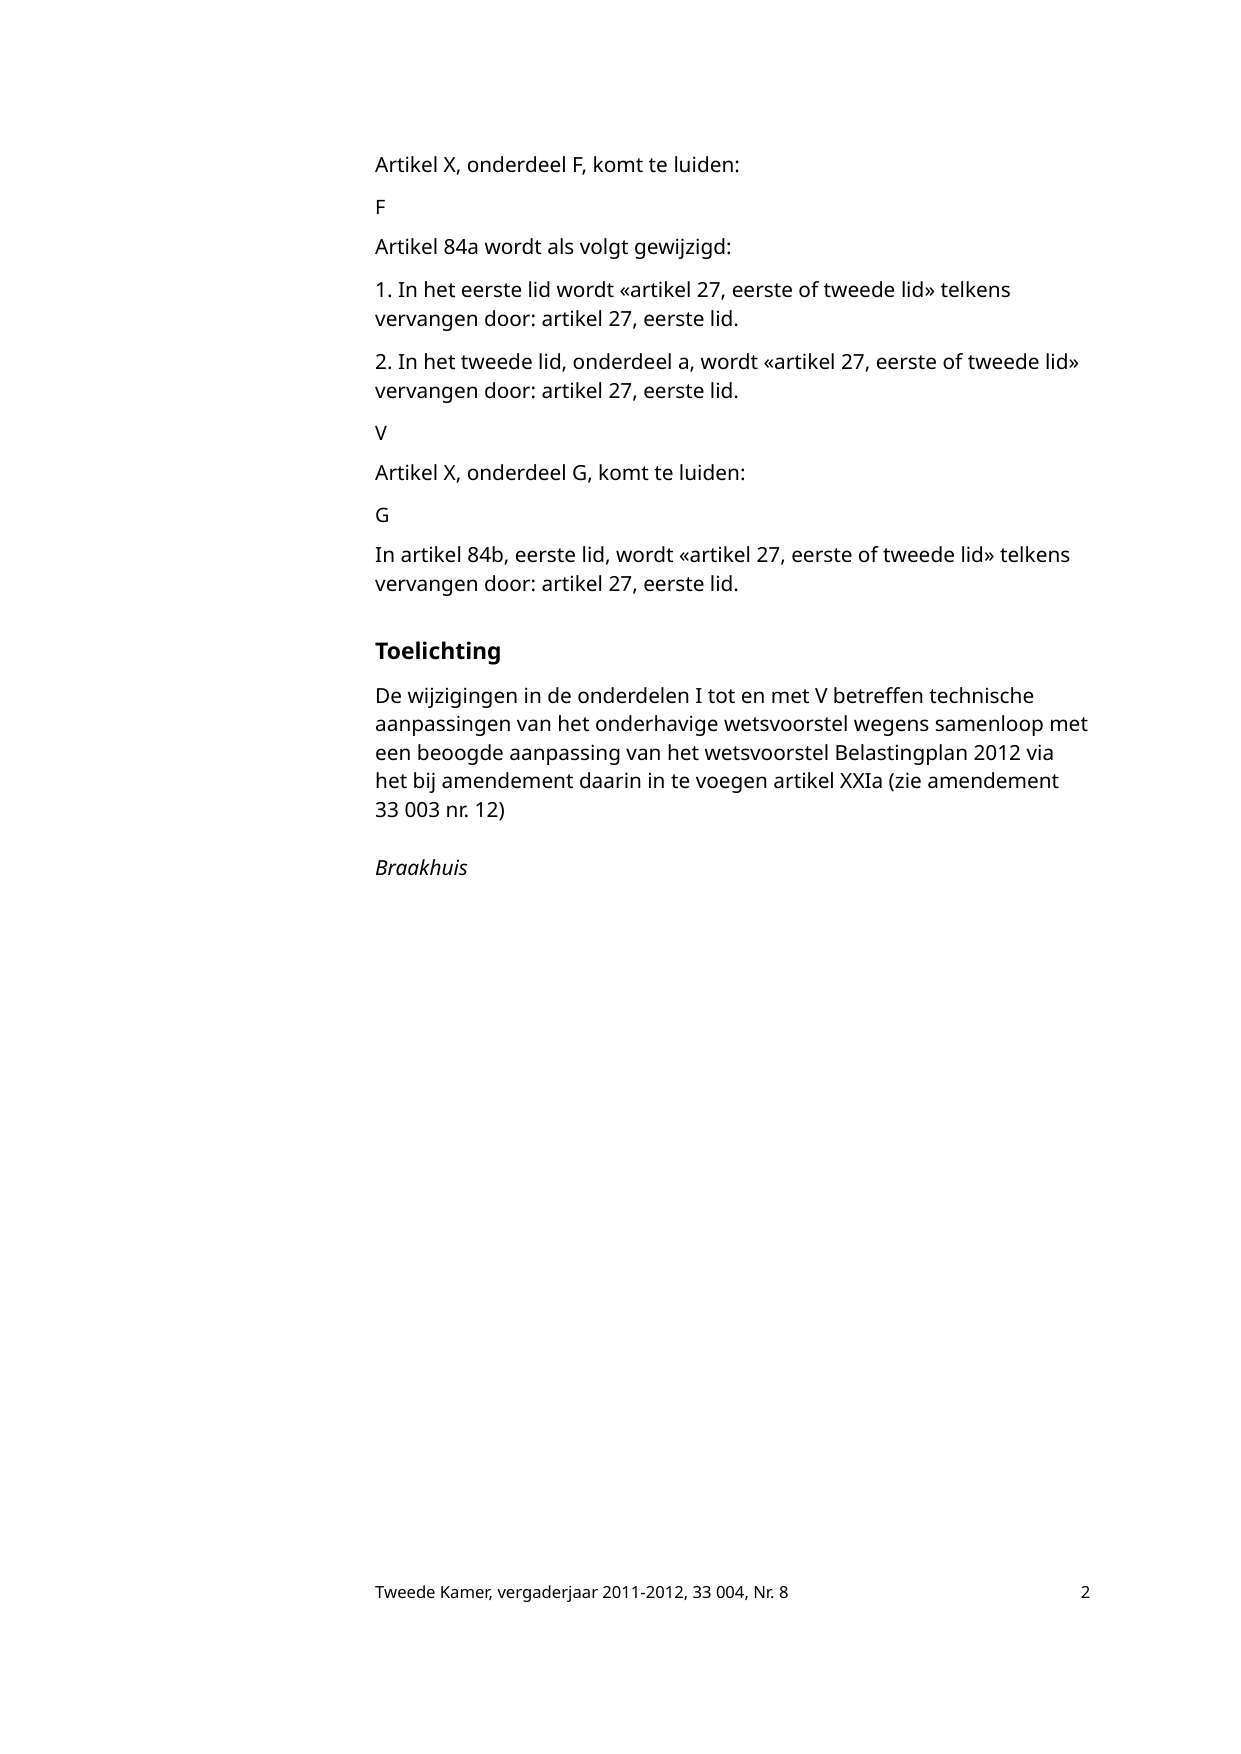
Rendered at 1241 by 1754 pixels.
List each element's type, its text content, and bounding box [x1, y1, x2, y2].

subtitle Toelichting [375, 635, 1090, 666]
text Artikel X, onderdeel F, komt te luiden: [375, 150, 1090, 178]
text V [375, 419, 1090, 446]
text F [375, 193, 1090, 220]
text Artikel X, onderdeel G, komt te luiden: [375, 458, 1090, 487]
text 2. In het tweede lid, onderdeel a, wordt «artikel 27, eerste of tweede lid» vervangen door: artikel 27, eerste lid. [375, 347, 1090, 404]
text De wijzigingen in de onderdelen I tot en met V betreffen technische aanpassingen van het onderhavige wetsvoorstel wegens samenloop met een beoogde aanpassing van het wetsvoorstel Belastingplan 2012 via het bij amendement daarin in te voegen artikel XXIa (zie amendement 33 003 nr. 12) [375, 681, 1090, 823]
text In artikel 84b, eerste lid, wordt «artikel 27, eerste of tweede lid» telkens vervangen door: artikel 27, eerste lid. [375, 540, 1090, 597]
text Braakhuis [375, 853, 1090, 882]
text G [375, 502, 1090, 528]
text 1. In het eerste lid wordt «artikel 27, eerste of tweede lid» telkens vervangen door: artikel 27, eerste lid. [375, 276, 1090, 332]
text Artikel 84a wordt als volgt gewijzigd: [375, 232, 1090, 261]
